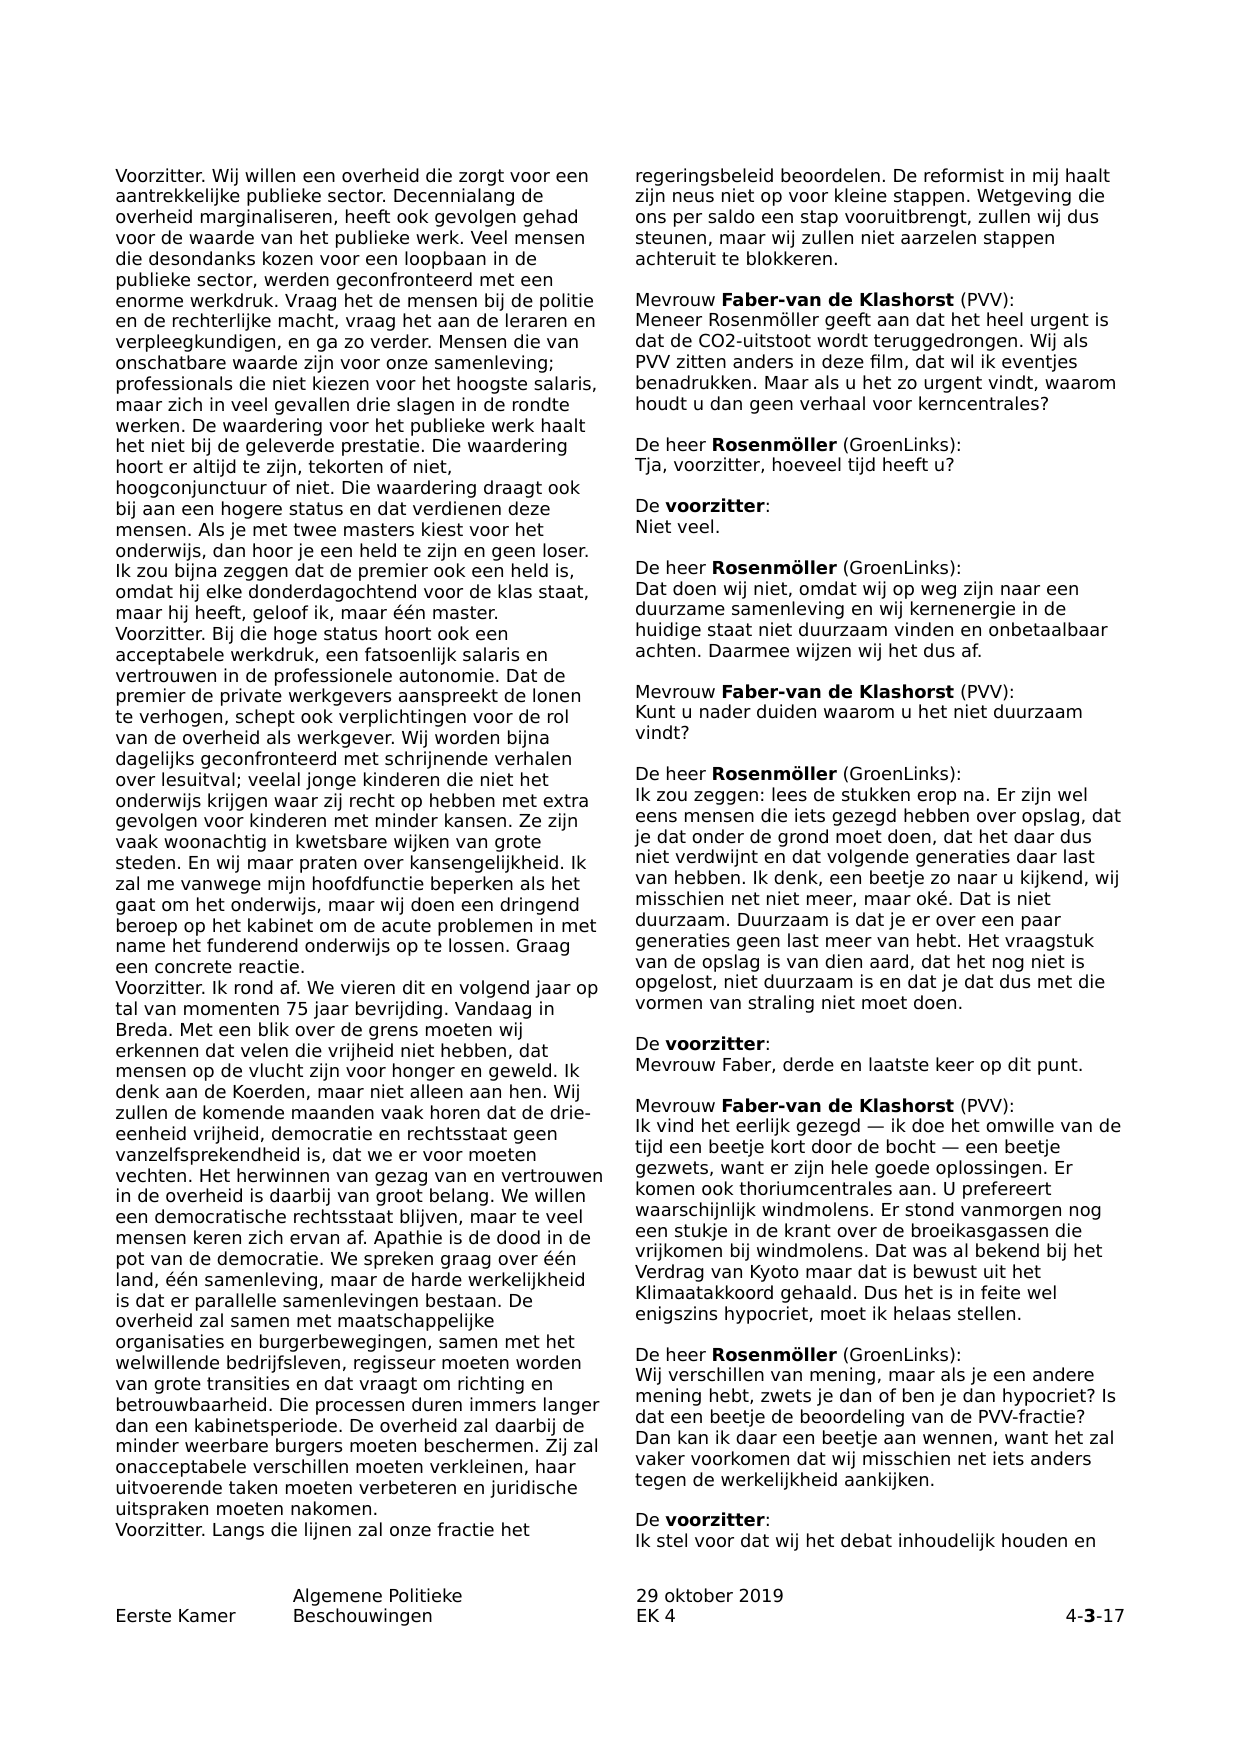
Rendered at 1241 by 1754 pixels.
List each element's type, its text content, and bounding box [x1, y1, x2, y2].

text De heer Rosenmöller (GroenLinks): [635, 764, 1125, 785]
text Wij verschillen van mening, maar als je een andere mening hebt, zwets je dan of ben je dan hypocriet? Is dat een beetje de beoordeling van de PVV-fractie? Dan kan ik daar een beetje aan wennen, want het zal vaker voorkomen dat wij misschien net iets anders tegen de werkelijkheid aankijken. [635, 1365, 1125, 1490]
text Ik zou zeggen: lees de stukken erop na. Er zijn wel eens mensen die iets gezegd hebben over opslag, dat je dat onder de grond moet doen, dat het daar dus niet verdwijnt en dat volgende generaties daar last van hebben. Ik denk, een beetje zo naar u kijkend, wij misschien net niet meer, maar oké. Dat is niet duurzaam. Duurzaam is dat je er over een paar generaties geen last meer van hebt. Het vraagstuk van de opslag is van dien aard, dat het nog niet is opgelost, niet duurzaam is en dat je dat dus met die vormen van straling niet moet doen. [635, 785, 1125, 1014]
text Tja, voorzitter, hoeveel tijd heeft u? [635, 455, 1125, 476]
text Meneer Rosenmöller geeft aan dat het heel urgent is dat de CO2-uitstoot wordt teruggedrongen. Wij als PVV zitten anders in deze film, dat wil ik eventjes benadrukken. Maar als u het zo urgent vindt, waarom houdt u dan geen verhaal voor kerncentrales? [635, 310, 1125, 414]
text Mevrouw Faber-van de Klashorst (PVV): [635, 682, 1125, 702]
text Voorzitter. Ik rond af. We vieren dit en volgend jaar op tal van momenten 75 jaar bevrijding. Vandaag in Breda. Met een blik over de grens moeten wij erkennen dat velen die vrijheid niet hebben, dat mensen op de vlucht zijn voor honger en geweld. Ik denk aan de Koerden, maar niet alleen aan hen. Wij zullen de komende maanden vaak horen dat de drie-eenheid vrijheid, democratie en rechtsstaat geen vanzelfsprekendheid is, dat we er voor moeten vechten. Het herwinnen van gezag van en vertrouwen in de overheid is daarbij van groot belang. We willen een democratische rechtsstaat blijven, maar te veel mensen keren zich ervan af. Apathie is de dood in de pot van de democratie. We spreken graag over één land, één samenleving, maar de harde werkelijkheid is dat er parallelle samenlevingen bestaan. De overheid zal samen met maatschappelijke organisaties en burgerbewegingen, samen met het welwillende bedrijfsleven, regisseur moeten worden van grote transities en dat vraagt om richting en betrouwbaarheid. Die processen duren immers langer dan een kabinetsperiode. De overheid zal daarbij de minder weerbare burgers moeten beschermen. Zij zal onacceptabele verschillen moeten verkleinen, haar uitvoerende taken moeten verbeteren en juridische uitspraken moeten nakomen. [115, 978, 605, 1519]
text De heer Rosenmöller (GroenLinks): [635, 434, 1125, 455]
text Voorzitter. Langs die lijnen zal onze fractie het [115, 1519, 605, 1540]
text Kunt u nader duiden waarom u het niet duurzaam vindt? [635, 702, 1125, 744]
text Ik stel voor dat wij het debat inhoudelijk houden en [635, 1531, 1125, 1552]
text De voorzitter: [635, 1034, 1125, 1054]
text Dat doen wij niet, omdat wij op weg zijn naar een duurzame samenleving en wij kernenergie in de huidige staat niet duurzaam vinden en onbetaalbaar achten. Daarmee wijzen wij het dus af. [635, 578, 1125, 662]
text De heer Rosenmöller (GroenLinks): [635, 557, 1125, 578]
text Niet veel. [635, 517, 1125, 537]
text Voorzitter. Wij willen een overheid die zorgt voor een aantrekkelijke publieke sector. Decennialang de overheid marginaliseren, heeft ook gevolgen gehad voor de waarde van het publieke werk. Veel mensen die desondanks kozen voor een loopbaan in de publieke sector, werden geconfronteerd met een enorme werkdruk. Vraag het de mensen bij de politie en de rechterlijke macht, vraag het aan de leraren en verpleegkundigen, en ga zo verder. Mensen die van onschatbare waarde zijn voor onze samenleving; professionals die niet kiezen voor het hoogste salaris, maar zich in veel gevallen drie slagen in de rondte werken. De waardering voor het publieke werk haalt het niet bij de geleverde prestatie. Die waardering hoort er altijd te zijn, tekorten of niet, hoogconjunctuur of niet. Die waardering draagt ook bij aan een hogere status en dat verdienen deze mensen. Als je met twee masters kiest voor het onderwijs, dan hoor je een held te zijn en geen loser. Ik zou bijna zeggen dat de premier ook een held is, omdat hij elke donderdagochtend voor de klas staat, maar hij heeft, geloof ik, maar één master. [115, 165, 605, 624]
text Mevrouw Faber, derde en laatste keer op dit punt. [635, 1054, 1125, 1075]
text Mevrouw Faber-van de Klashorst (PVV): [635, 1095, 1125, 1116]
text De heer Rosenmöller (GroenLinks): [635, 1344, 1125, 1365]
text Voorzitter. Bij die hoge status hoort ook een acceptabele werkdruk, een fatsoenlijk salaris en vertrouwen in de professionele autonomie. Dat de premier de private werkgevers aanspreekt de lonen te verhogen, schept ook verplichtingen voor de rol van de overheid als werkgever. Wij worden bijna dagelijks geconfronteerd met schrijnende verhalen over lesuitval; veelal jonge kinderen die niet het onderwijs krijgen waar zij recht op hebben met extra gevolgen voor kinderen met minder kansen. Ze zijn vaak woonachtig in kwetsbare wijken van grote steden. En wij maar praten over kansengelijkheid. Ik zal me vanwege mijn hoofdfunctie beperken als het gaat om het onderwijs, maar wij doen een dringend beroep op het kabinet om de acute problemen in met name het funderend onderwijs op te lossen. Graag een concrete reactie. [115, 624, 605, 978]
text Ik vind het eerlijk gezegd — ik doe het omwille van de tijd een beetje kort door de bocht — een beetje gezwets, want er zijn hele goede oplossingen. Er komen ook thoriumcentrales aan. U prefereert waarschijnlijk windmolens. Er stond vanmorgen nog een stukje in de krant over de broeikasgassen die vrijkomen bij windmolens. Dat was al bekend bij het Verdrag van Kyoto maar dat is bewust uit het Klimaatakkoord gehaald. Dus het is in feite wel enigszins hypocriet, moet ik helaas stellen. [635, 1116, 1125, 1324]
text regeringsbeleid beoordelen. De reformist in mij haalt zijn neus niet op voor kleine stappen. Wetgeving die ons per saldo een stap vooruitbrengt, zullen wij dus steunen, maar wij zullen niet aarzelen stappen achteruit te blokkeren. [635, 165, 1125, 269]
text Mevrouw Faber-van de Klashorst (PVV): [635, 289, 1125, 310]
text De voorzitter: [635, 496, 1125, 517]
text De voorzitter: [635, 1510, 1125, 1531]
